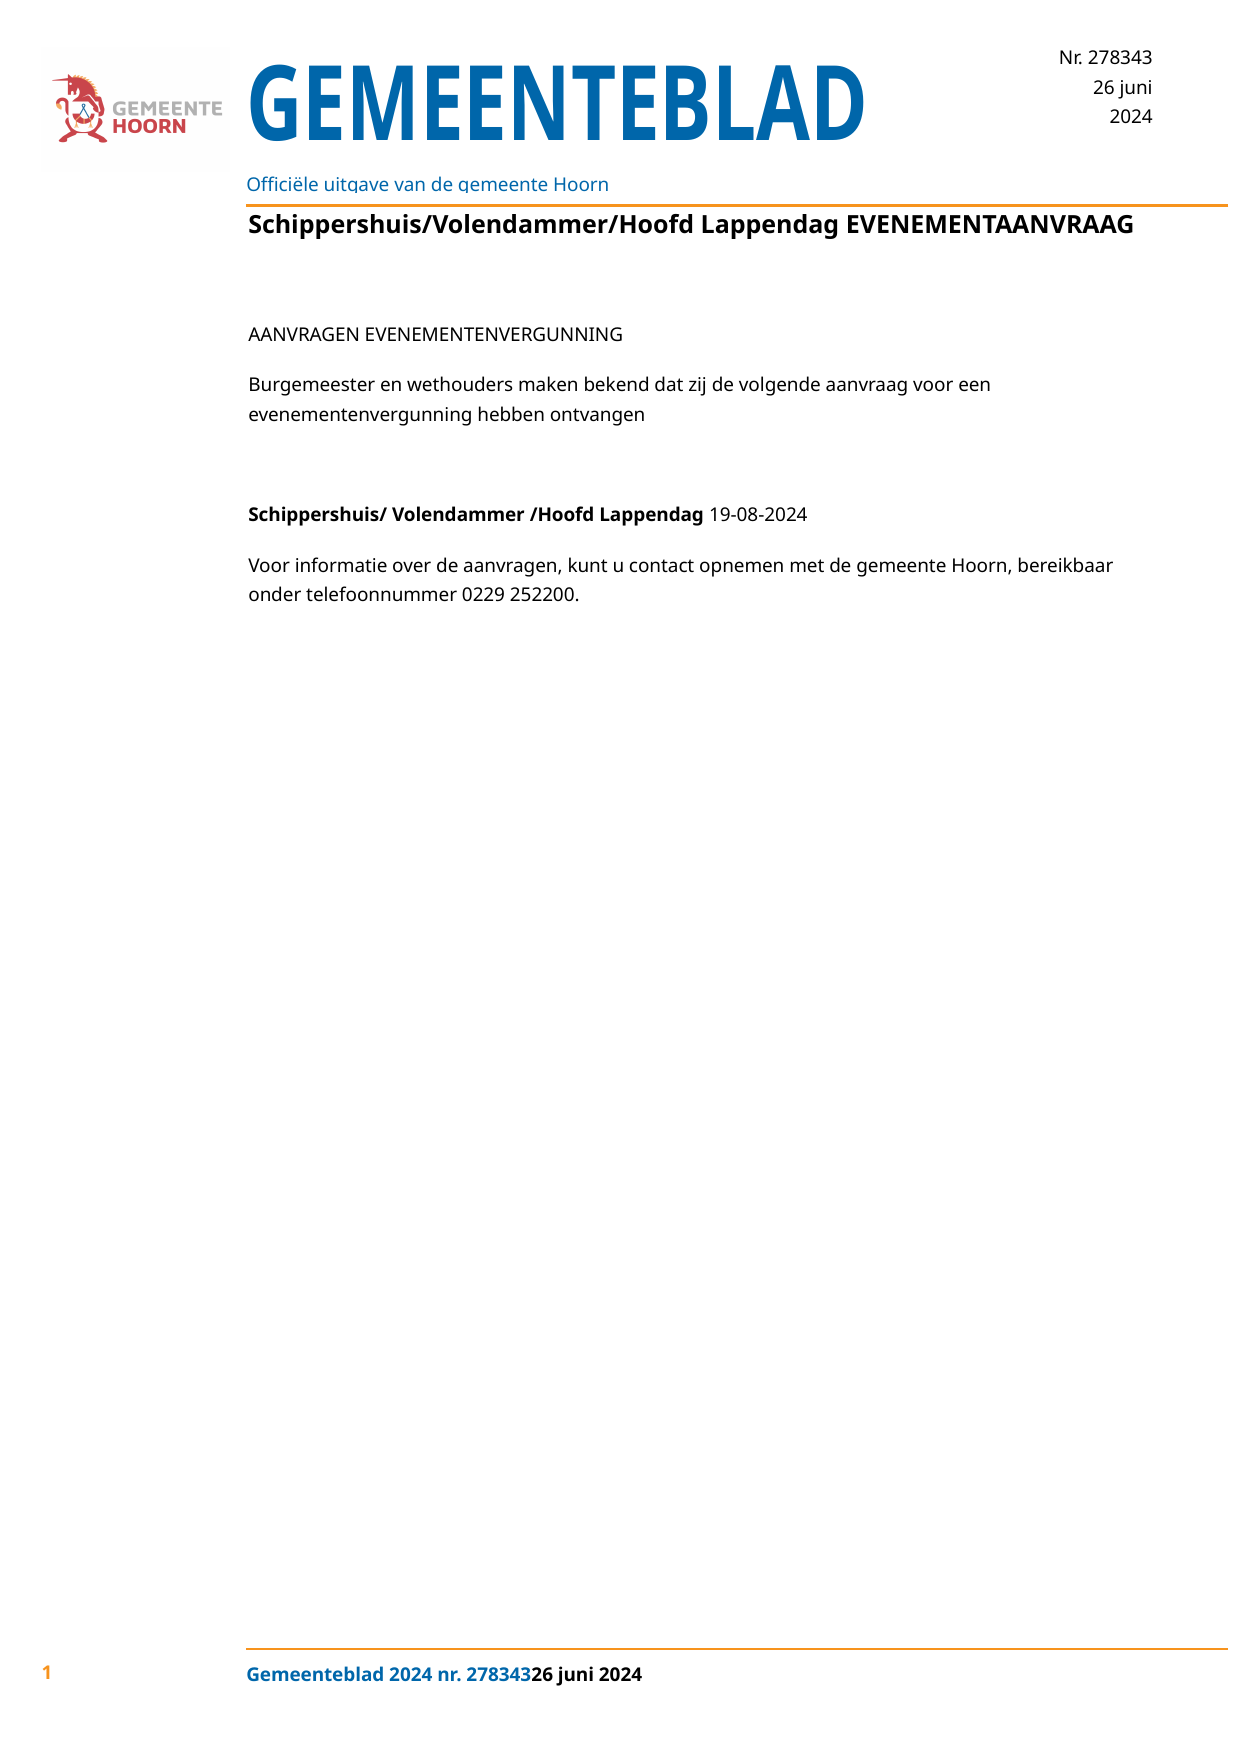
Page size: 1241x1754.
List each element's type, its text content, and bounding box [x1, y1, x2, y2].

text Schippershuis/Volendammer/Hoofd Lappendag EVENEMENTAANVRAAG [248, 207, 1152, 241]
picture [41, 47, 231, 172]
text AANVRAGEN EVENEMENTENVERGUNNING [248, 321, 1152, 346]
text Burgemeester en wethouders maken bekend dat zij de volgende aanvraag voor een evenementenvergunning hebben ontvangen [248, 371, 1152, 426]
text Voor informatie over de aanvragen, kunt u contact opnemen met de gemeente Hoorn, bereikbaar onder telefoonnummer 0229 252200. [248, 552, 1152, 607]
text Schippershuis/ Volendammer /Hoofd Lappendag 19-08-2024 [248, 502, 1152, 527]
